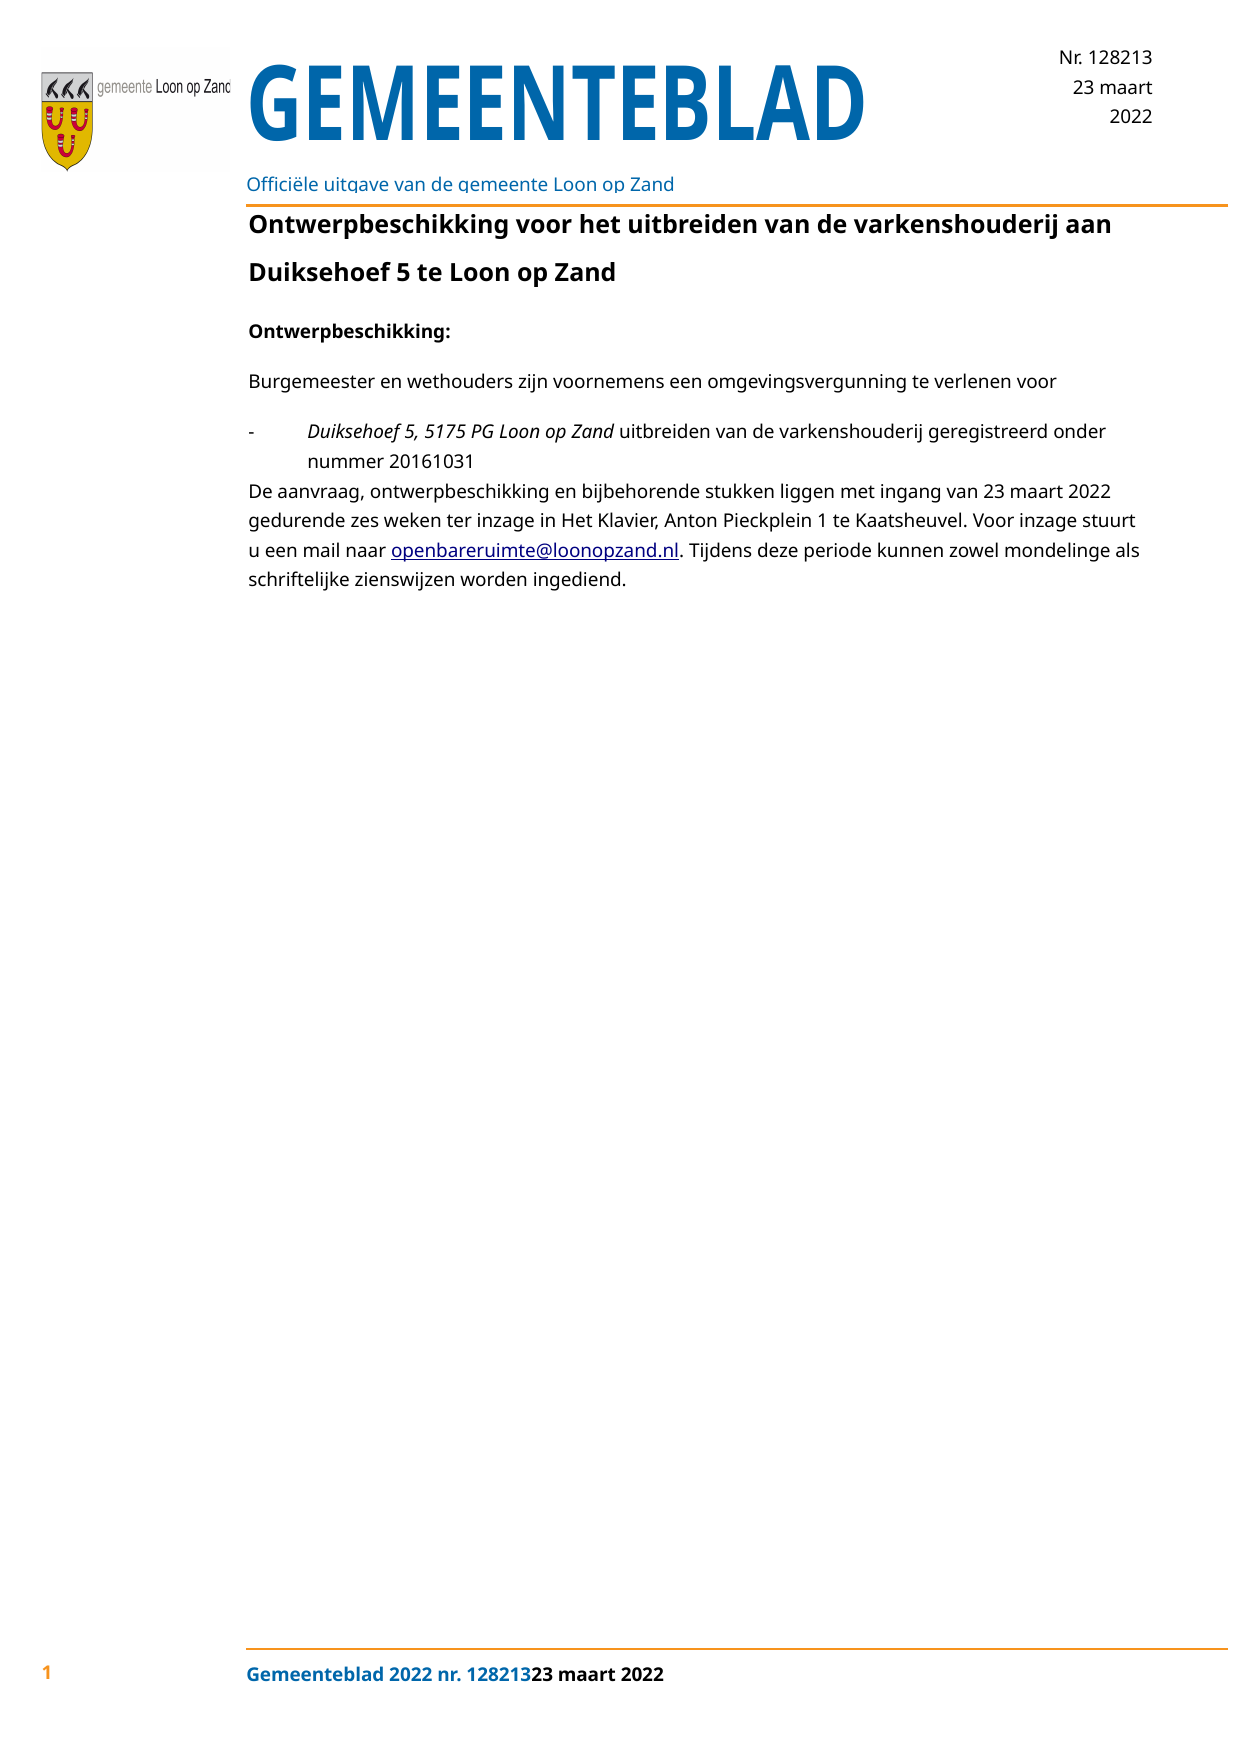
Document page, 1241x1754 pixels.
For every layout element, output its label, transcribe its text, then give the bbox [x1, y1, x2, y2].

picture [41, 47, 231, 172]
text De aanvraag, ontwerpbeschikking en bijbehorende stukken liggen met ingang van 23 maart 2022 gedurende zes weken ter inzage in Het Klavier, Anton Pieckplein 1 te Kaatsheuvel. Voor inzage stuurt u een mail naar openbareruimte@loonopzand.nl. Tijdens deze periode kunnen zowel mondelinge als schriftelijke zienswijzen worden ingediend. [248, 478, 1152, 592]
text Ontwerpbeschikking: [248, 318, 1152, 344]
text Ontwerpbeschikking voor het uitbreiden van de varkenshouderij aan Duiksehoef 5 te Loon op Zand [248, 207, 1152, 288]
text Burgemeester en wethouders zijn voornemens een omgevingsvergunning te verlenen voor [248, 368, 1152, 394]
list Duiksehoef 5, 5175 PG Loon op Zand uitbreiden van de varkenshouderij geregistreerd onder nummer 20161031 [248, 419, 1152, 474]
